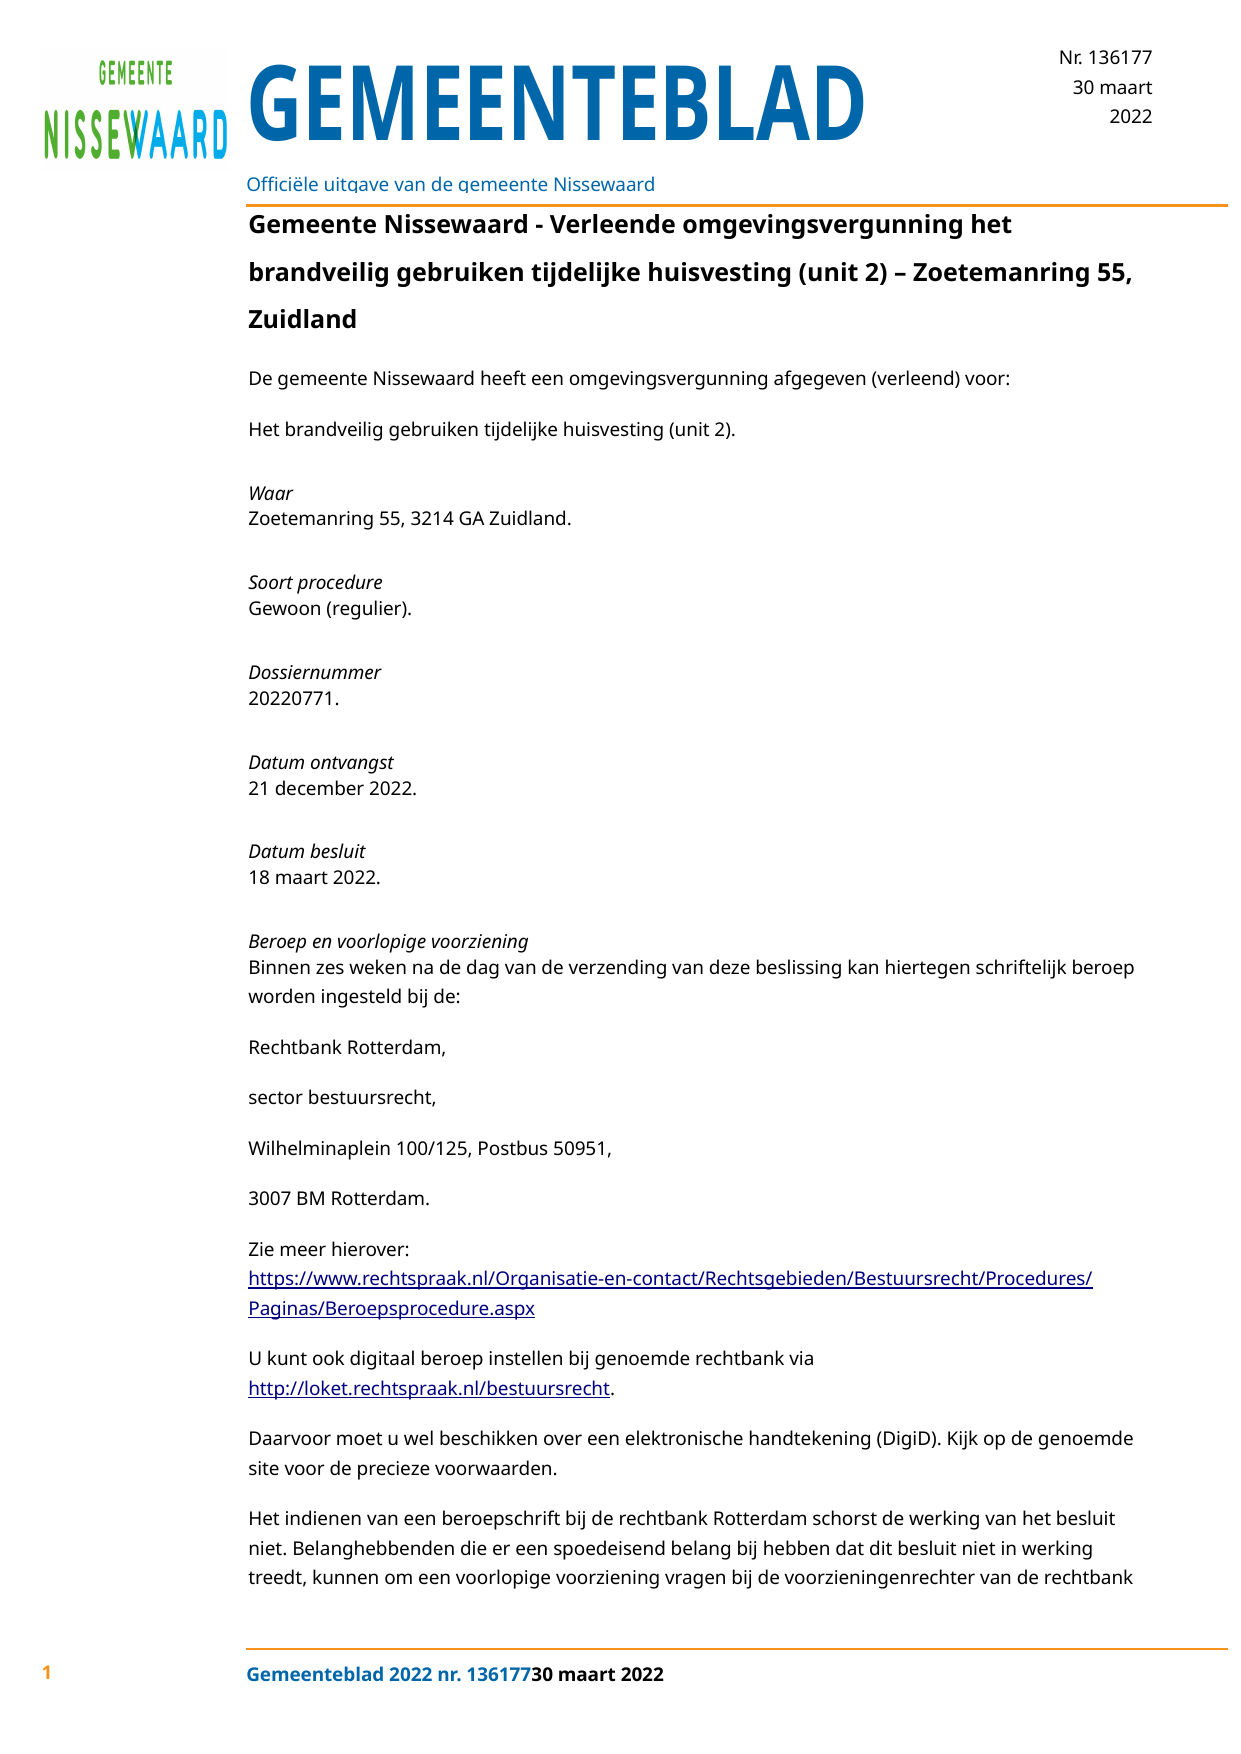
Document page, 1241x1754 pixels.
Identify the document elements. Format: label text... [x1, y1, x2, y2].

text Waar [248, 480, 1152, 506]
text U kunt ook digitaal beroep instellen bij genoemde rechtbank via http://loket.rechtspraak.nl/bestuursrecht. [248, 1345, 1152, 1401]
text Gemeente Nissewaard - Verleende omgevingsvergunning het brandveilig gebruiken tijdelijke huisvesting (unit 2) – Zoetemanring 55, Zuidland [248, 207, 1152, 336]
text 18 maart 2022. [248, 864, 1152, 890]
text Soort procedure [248, 569, 1152, 595]
text Het brandveilig gebruiken tijdelijke huisvesting (unit 2). [248, 416, 1152, 442]
text Zie meer hierover: https://www.rechtspraak.nl/Organisatie-en-contact/Rechtsgebieden/Bestuursrecht/Procedures/Paginas/Beroepsprocedure.aspx [248, 1236, 1152, 1321]
text sector bestuursrecht, [248, 1084, 1152, 1110]
text 20220771. [248, 685, 1152, 711]
text Het indienen van een beroepschrift bij de rechtbank Rotterdam schorst de werking van het besluit niet. Belanghebbenden die er een spoedeisend belang bij hebben dat dit besluit niet in werking treedt, kunnen om een voorlopige voorziening vragen bij de voorzieningenrechter van de rechtbank [248, 1505, 1152, 1590]
text De gemeente Nissewaard heeft een omgevingsvergunning afgegeven (verleend) voor: [248, 366, 1152, 391]
text Wilhelminaplein 100/125, Postbus 50951, [248, 1135, 1152, 1161]
text Dossiernummer [248, 659, 1152, 685]
text Datum besluit [248, 839, 1152, 864]
text Gewoon (regulier). [248, 595, 1152, 621]
text Zoetemanring 55, 3214 GA Zuidland. [248, 506, 1152, 531]
picture [41, 47, 231, 172]
text 21 december 2022. [248, 775, 1152, 800]
text Datum ontvangst [248, 749, 1152, 775]
text Daarvoor moet u wel beschikken over een elektronische handtekening (DigiD). Kijk op de genoemde site voor de precieze voorwaarden. [248, 1425, 1152, 1481]
text Rechtbank Rotterdam, [248, 1034, 1152, 1060]
text 3007 BM Rotterdam. [248, 1185, 1152, 1211]
text Binnen zes weken na de dag van de verzending van deze beslissing kan hiertegen schriftelijk beroep worden ingesteld bij de: [248, 954, 1152, 1009]
text Beroep en voorlopige voorziening [248, 928, 1152, 954]
